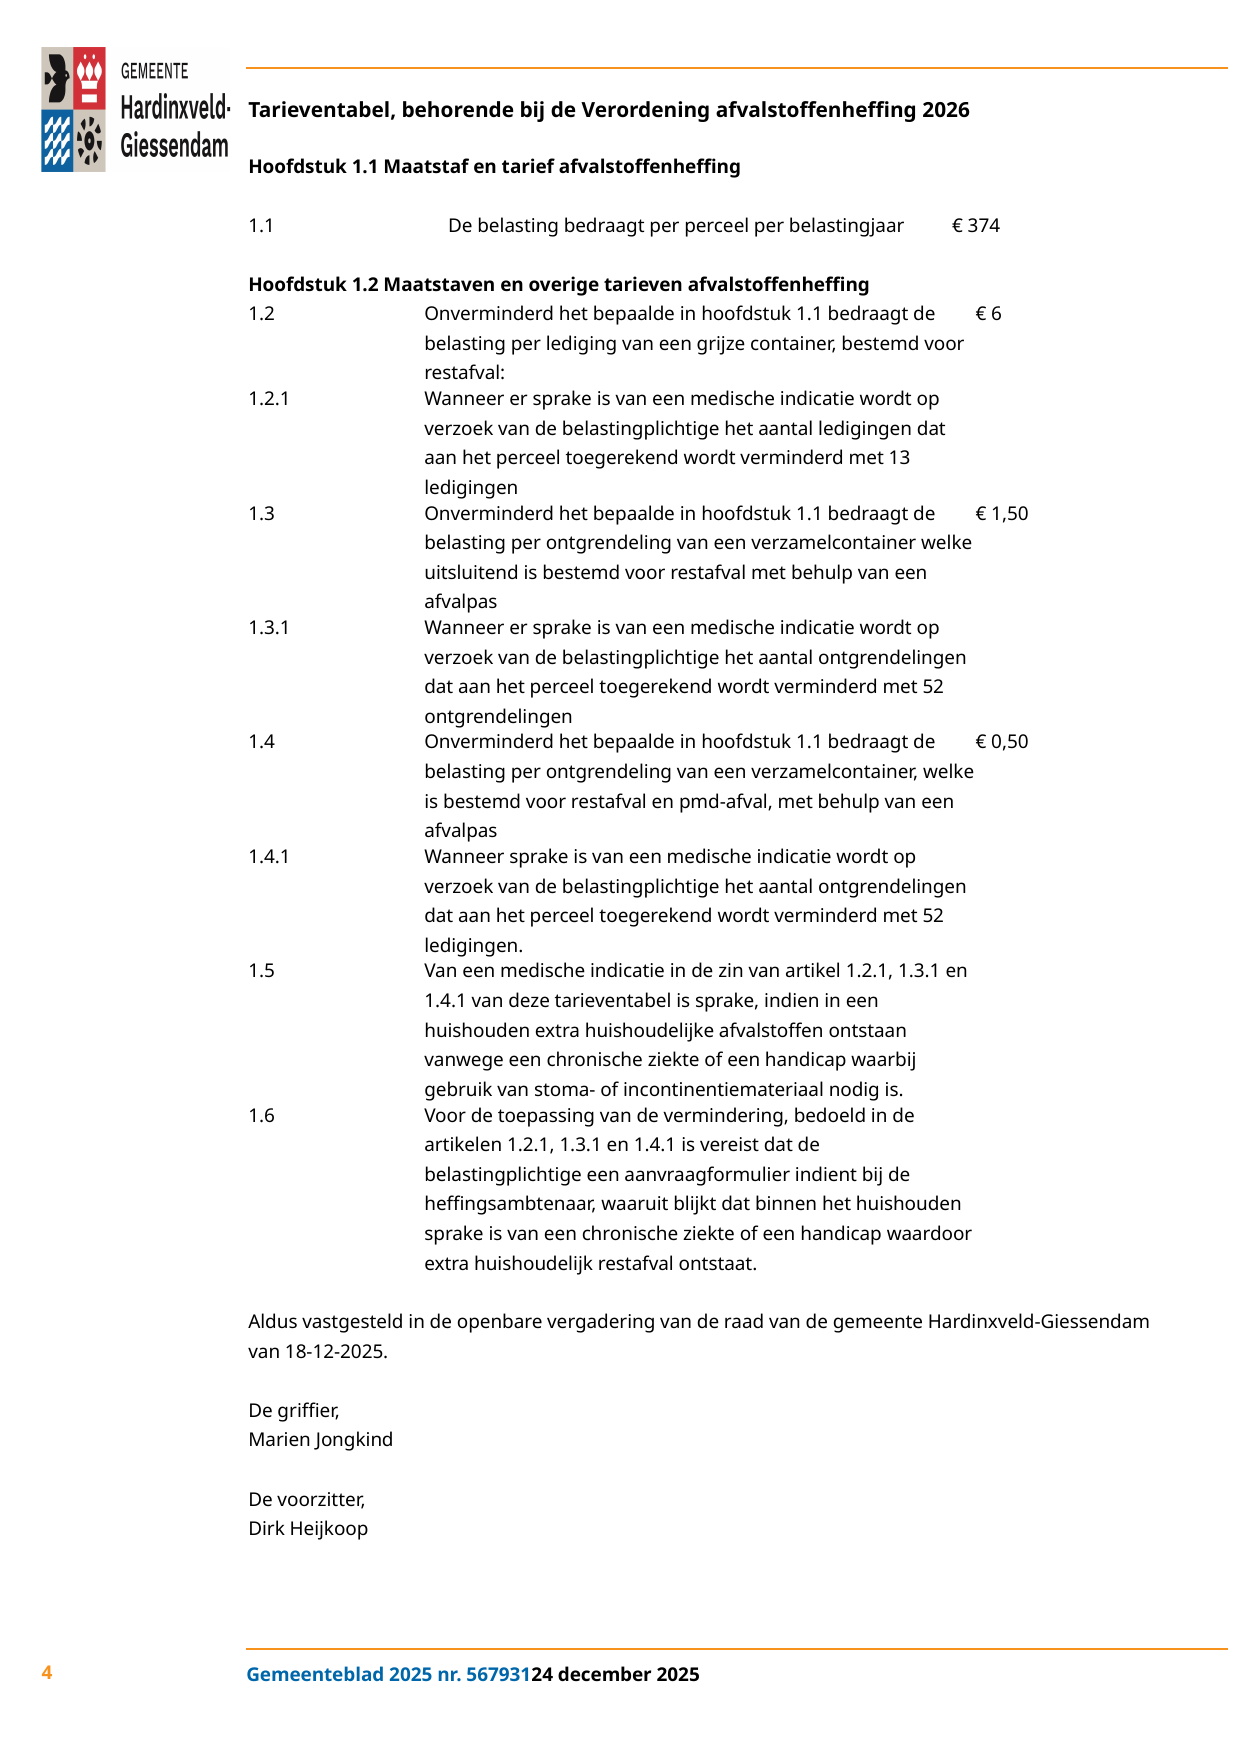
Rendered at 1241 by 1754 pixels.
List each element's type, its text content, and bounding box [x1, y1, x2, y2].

table_header 1.1 [248, 212, 448, 238]
table_cell 1.6 [248, 1102, 424, 1275]
table_header Onverminderd het bepaalde in hoofdstuk 1.1 bedraagt de belasting per lediging van een grijze container, bestemd voor restafval: [424, 300, 975, 385]
table_cell Van een medische indicatie in de zin van artikel 1.2.1, 1.3.1 en 1.4.1 van deze tarieventabel is sprake, indien in een huishouden extra huishoudelijke afvalstoffen ontstaan vanwege een chronische ziekte of een handicap waarbij gebruik van stoma- of incontinentiemateriaal nodig is. [424, 958, 975, 1102]
text De voorzitter, [248, 1486, 1152, 1511]
table_cell 1.3 [248, 500, 424, 614]
text Hoofdstuk 1.1 Maatstaf en tarief afvalstoffenheffing [248, 153, 1152, 179]
table_cell € 1,50 [975, 500, 1152, 614]
table_cell Onverminderd het bepaalde in hoofdstuk 1.1 bedraagt de belasting per ontgrendeling van een verzamelcontainer welke uitsluitend is bestemd voor restafval met behulp van een afvalpas [424, 500, 975, 614]
table_cell [975, 614, 1152, 729]
table_cell 1.2.1 [248, 385, 424, 500]
table_header De belasting bedraagt per perceel per belastingjaar [448, 212, 952, 238]
table_cell 1.4 [248, 729, 424, 843]
table_header € 6 [975, 300, 1152, 385]
table_cell Wanneer er sprake is van een medische indicatie wordt op verzoek van de belastingplichtige het aantal ontgrendelingen dat aan het perceel toegerekend wordt verminderd met 52 ontgrendelingen [424, 614, 975, 729]
text Marien Jongkind [248, 1427, 1152, 1452]
picture [41, 47, 231, 172]
table_cell 1.4.1 [248, 843, 424, 958]
table_cell € 0,50 [975, 729, 1152, 843]
text De griffier, [248, 1397, 1152, 1423]
text Dirk Heijkoop [248, 1515, 1152, 1541]
text Hoofdstuk 1.2 Maatstaven en overige tarieven afvalstoffenheffing [248, 271, 1152, 296]
table_cell [975, 958, 1152, 1102]
text Tarieventabel, behorende bij de Verordening afvalstoffenheffing 2026 [248, 95, 1152, 123]
table_cell Onverminderd het bepaalde in hoofdstuk 1.1 bedraagt de belasting per ontgrendeling van een verzamelcontainer, welke is bestemd voor restafval en pmd-afval, met behulp van een afvalpas [424, 729, 975, 843]
table_cell 1.3.1 [248, 614, 424, 729]
table_cell 1.5 [248, 958, 424, 1102]
text Aldus vastgesteld in de openbare vergadering van de raad van de gemeente Hardinxveld-Giessendam van 18-12-2025. [248, 1308, 1152, 1363]
table_header 1.2 [248, 300, 424, 385]
table_cell Wanneer sprake is van een medische indicatie wordt op verzoek van de belastingplichtige het aantal ontgrendelingen dat aan het perceel toegerekend wordt verminderd met 52 ledigingen. [424, 843, 975, 958]
table_header € 374 [952, 212, 1152, 238]
table_cell Wanneer er sprake is van een medische indicatie wordt op verzoek van de belastingplichtige het aantal ledigingen dat aan het perceel toegerekend wordt verminderd met 13 ledigingen [424, 385, 975, 500]
table_cell Voor de toepassing van de vermindering, bedoeld in de artikelen 1.2.1, 1.3.1 en 1.4.1 is vereist dat de belastingplichtige een aanvraagformulier indient bij de heffingsambtenaar, waaruit blijkt dat binnen het huishouden sprake is van een chronische ziekte of een handicap waardoor extra huishoudelijk restafval ontstaat. [424, 1102, 975, 1275]
table_cell [975, 1102, 1152, 1275]
table_cell [975, 843, 1152, 958]
table_cell [975, 385, 1152, 500]
